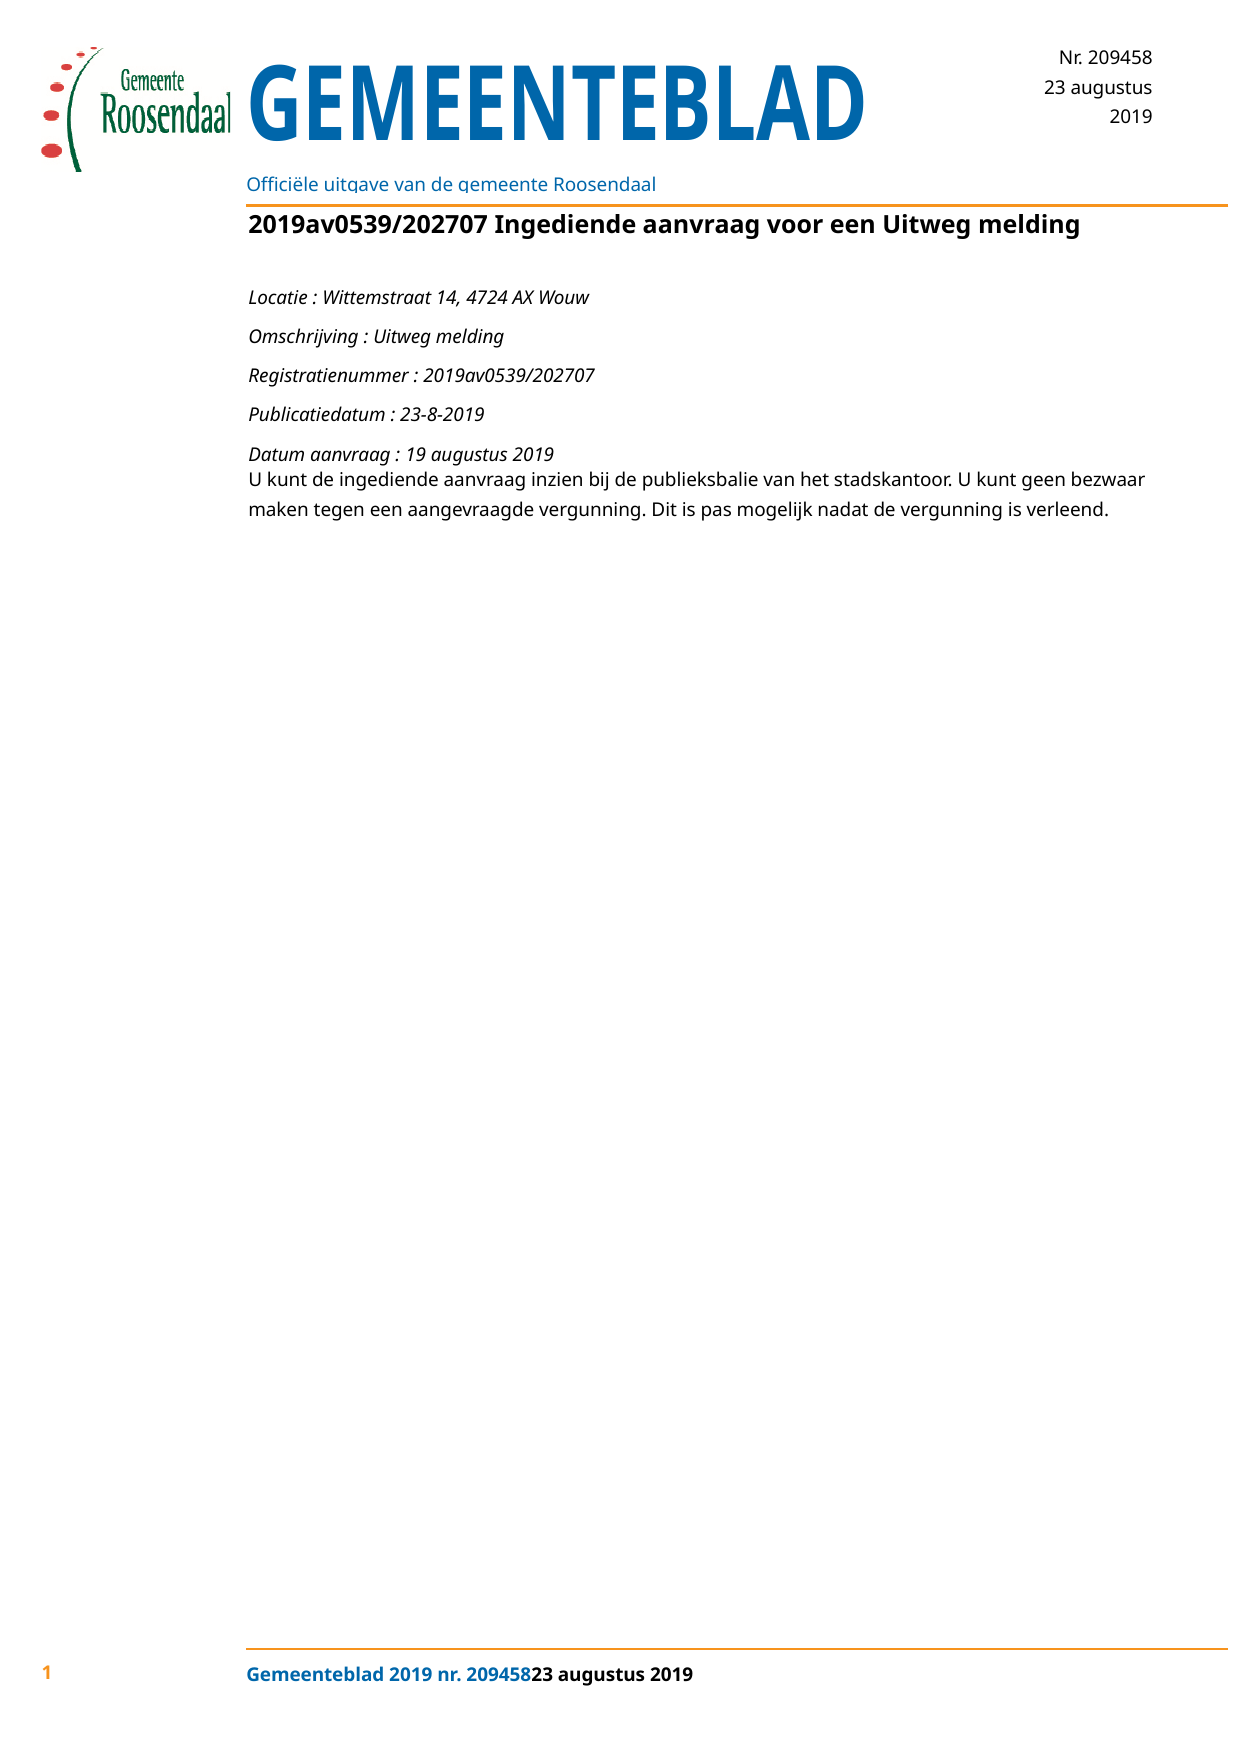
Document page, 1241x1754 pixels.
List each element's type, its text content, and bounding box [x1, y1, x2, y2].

text Datum aanvraag : 19 augustus 2019 [248, 441, 1152, 467]
text Omschrijving : Uitweg melding [248, 323, 1152, 349]
text Locatie : Wittemstraat 14, 4724 AX Wouw [248, 284, 1152, 309]
text 2019av0539/202707 Ingediende aanvraag voor een Uitweg melding [248, 207, 1152, 241]
text U kunt de ingediende aanvraag inzien bij de publieksbalie van het stadskantoor. U kunt geen bezwaar maken tegen een aangevraagde vergunning. Dit is pas mogelijk nadat de vergunning is verleend. [248, 467, 1152, 522]
text Registratienummer : 2019av0539/202707 [248, 362, 1152, 388]
text Publicatiedatum : 23-8-2019 [248, 402, 1152, 427]
picture [41, 47, 231, 172]
